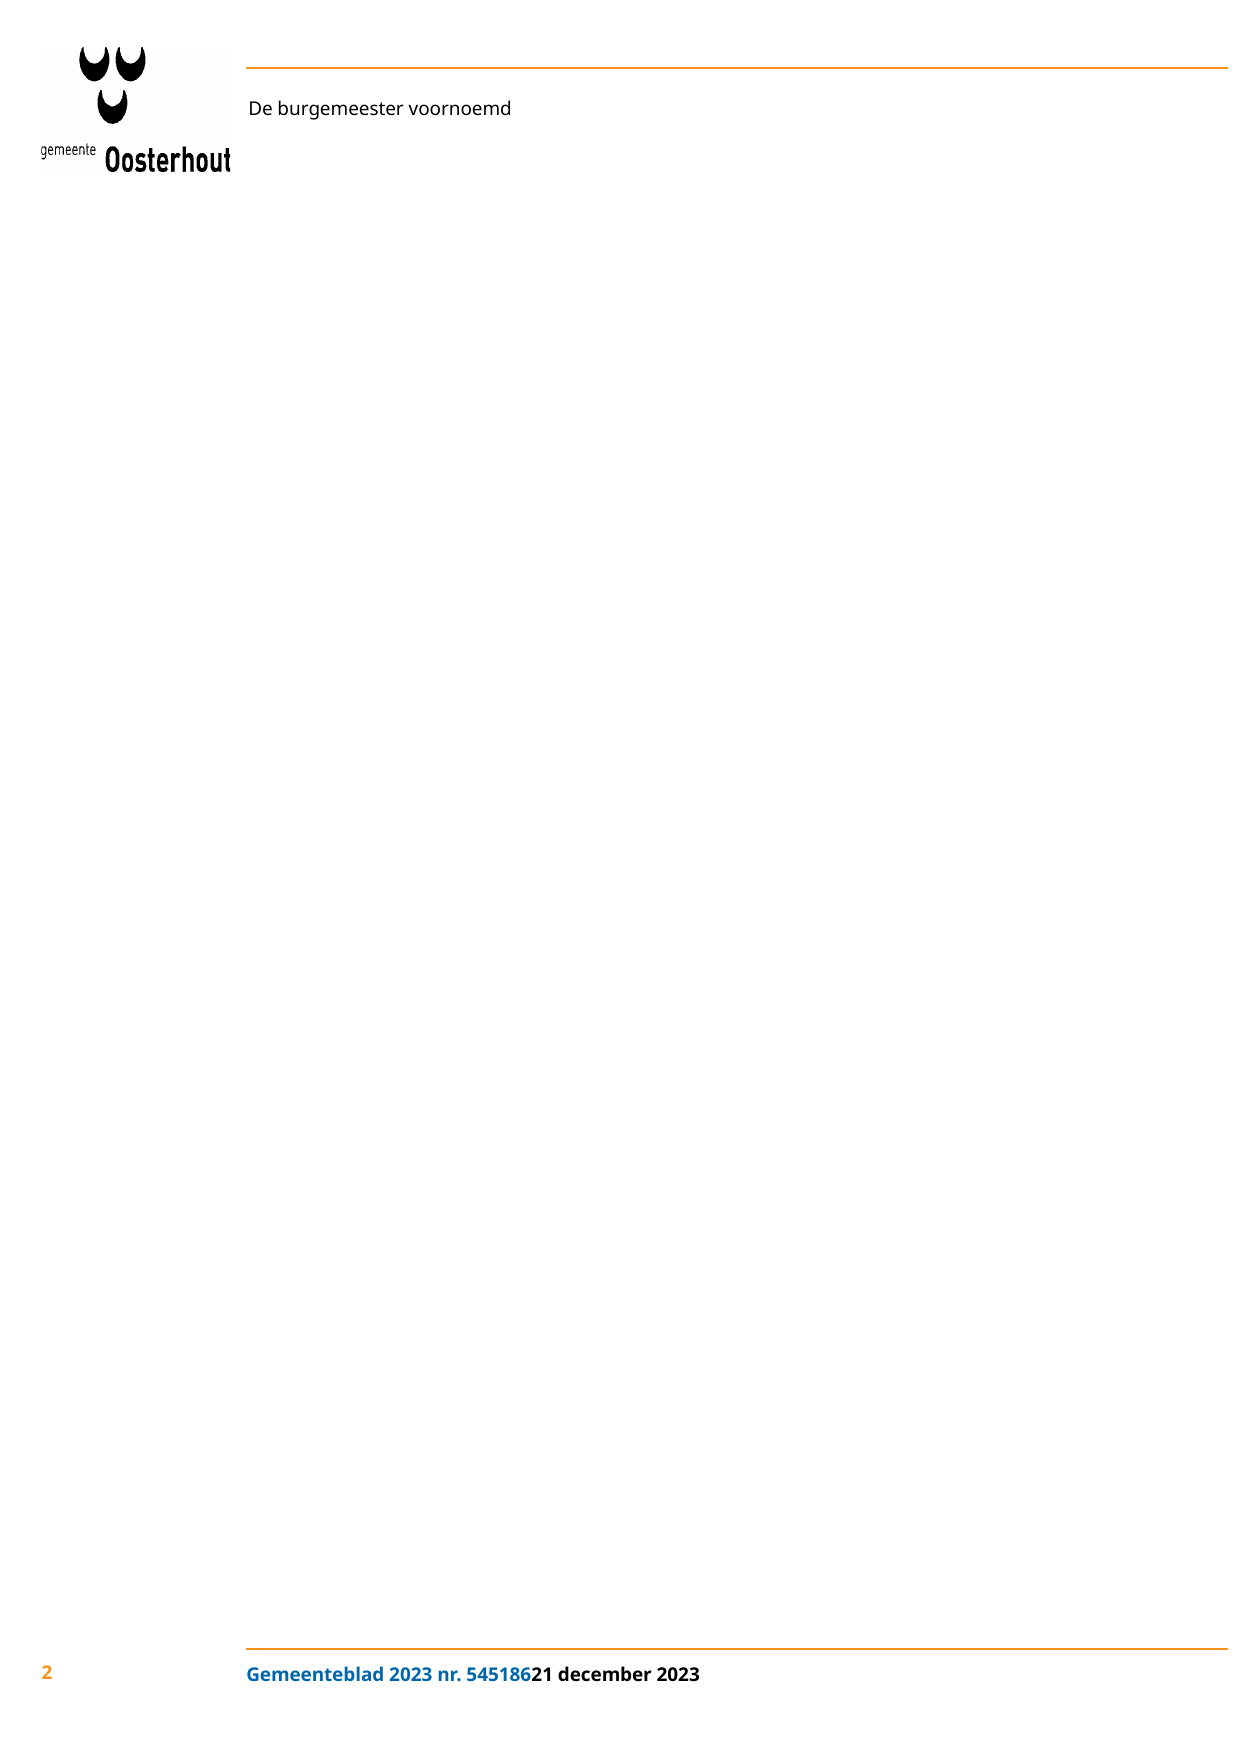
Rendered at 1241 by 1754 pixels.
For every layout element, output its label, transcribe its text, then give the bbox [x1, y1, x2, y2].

text De burgemeester voornoemd [248, 95, 1152, 121]
picture [41, 47, 231, 172]
